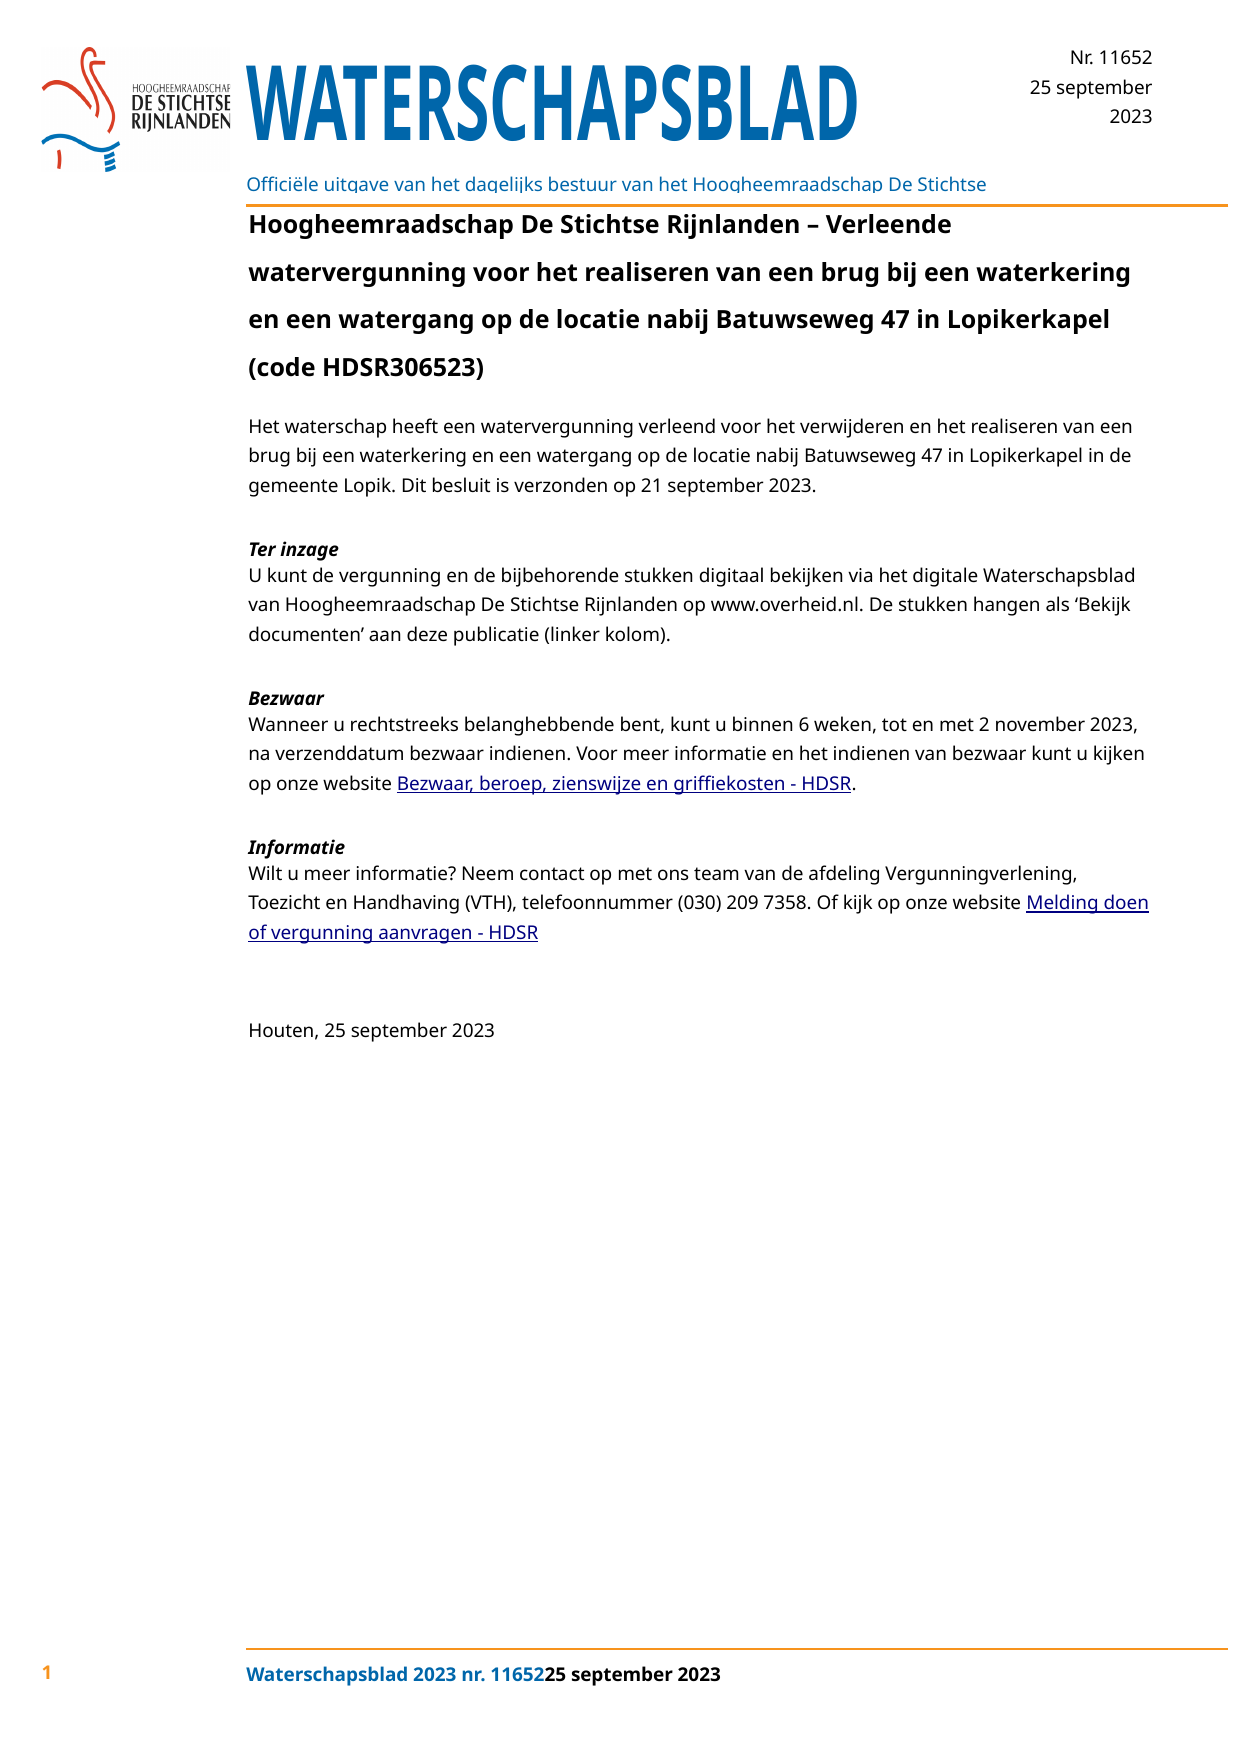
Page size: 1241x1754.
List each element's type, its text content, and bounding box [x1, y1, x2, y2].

text Het waterschap heeft een watervergunning verleend voor het verwijderen en het realiseren van een brug bij een waterkering en een watergang op de locatie nabij Batuwseweg 47 in Lopikerkapel in de gemeente Lopik. Dit besluit is verzonden op 21 september 2023. [248, 413, 1152, 498]
text Ter inzage [248, 536, 1152, 562]
picture [41, 47, 231, 172]
text Informatie [248, 834, 1152, 860]
text Wilt u meer informatie? Neem contact op met ons team van de afdeling Vergunningverlening, Toezicht en Handhaving (VTH), telefoonnummer (030) 209 7358. Of kijk op onze website Melding doen of vergunning aanvragen - HDSR [248, 860, 1152, 944]
text Bezwaar [248, 685, 1152, 711]
text Hoogheemraadschap De Stichtse Rijnlanden – Verleende watervergunning voor het realiseren van een brug bij een waterkering en een watergang op de locatie nabij Batuwseweg 47 in Lopikerkapel (code HDSR306523) [248, 207, 1152, 384]
text Wanneer u rechtstreeks belanghebbende bent, kunt u binnen 6 weken, tot en met 2 november 2023, na verzenddatum bezwaar indienen. Voor meer informatie en het indienen van bezwaar kunt u kijken op onze website Bezwaar, beroep, zienswijze en griffiekosten - HDSR. [248, 711, 1152, 796]
text U kunt de vergunning en de bijbehorende stukken digitaal bekijken via het digitale Waterschapsblad van Hoogheemraadschap De Stichtse Rijnlanden op www.overheid.nl. De stukken hangen als ‘Bekijk documenten’ aan deze publicatie (linker kolom). [248, 562, 1152, 647]
text Houten, 25 september 2023 [248, 1017, 1152, 1043]
